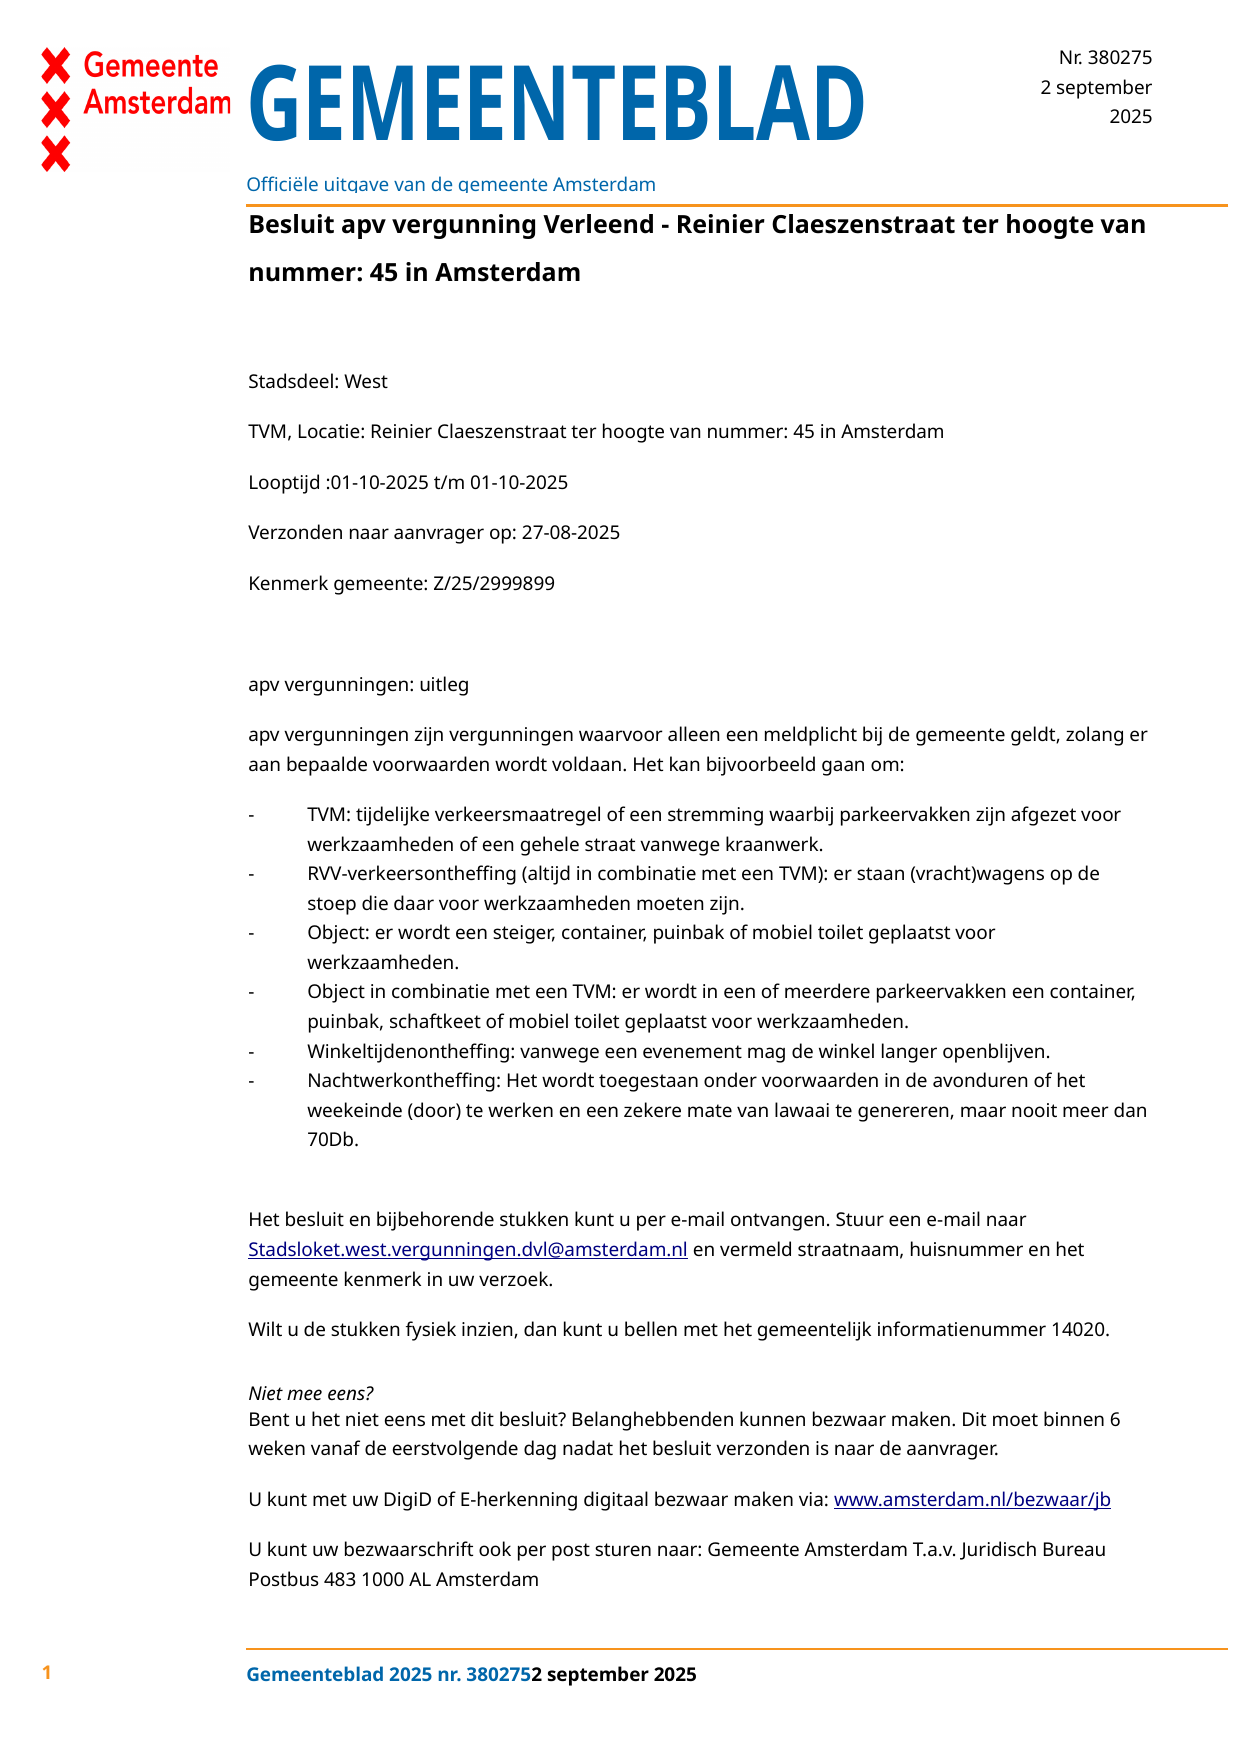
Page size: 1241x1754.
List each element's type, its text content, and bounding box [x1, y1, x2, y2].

text Kenmerk gemeente: Z/25/2999899 [248, 570, 1152, 596]
text Wilt u de stukken fysiek inzien, dan kunt u bellen met het gemeentelijk informatienummer 14020. [248, 1316, 1152, 1342]
text Besluit apv vergunning Verleend - Reinier Claeszenstraat ter hoogte van nummer: 45 in Amsterdam [248, 207, 1152, 288]
text apv vergunningen: uitleg [248, 671, 1152, 697]
text TVM, Locatie: Reinier Claeszenstraat ter hoogte van nummer: 45 in Amsterdam [248, 419, 1152, 444]
text Stadsdeel: West [248, 368, 1152, 394]
list Object: er wordt een steiger, container, puinbak of mobiel toilet geplaatst voor werkzaamheden. [248, 919, 1152, 975]
text Bent u het niet eens met dit besluit? Belanghebbenden kunnen bezwaar maken. Dit moet binnen 6 weken vanaf de eerstvolgende dag nadat het besluit verzonden is naar de aanvrager. [248, 1406, 1152, 1461]
text Looptijd :01-10-2025 t/m 01-10-2025 [248, 469, 1152, 495]
list Object in combinatie met een TVM: er wordt in een of meerdere parkeervakken een container, puinbak, schaftkeet of mobiel toilet geplaatst voor werkzaamheden. [248, 979, 1152, 1034]
text Het besluit en bijbehorende stukken kunt u per e-mail ontvangen. Stuur een e-mail naar Stadsloket.west.vergunningen.dvl@amsterdam.nl en vermeld straatnaam, huisnummer en het gemeente kenmerk in uw verzoek. [248, 1207, 1152, 1292]
text apv vergunningen zijn vergunningen waarvoor alleen een meldplicht bij de gemeente geldt, zolang er aan bepaalde voorwaarden wordt voldaan. Het kan bijvoorbeeld gaan om: [248, 721, 1152, 777]
list TVM: tijdelijke verkeersmaatregel of een stremming waarbij parkeervakken zijn afgezet voor werkzaamheden of een gehele straat vanwege kraanwerk. [248, 801, 1152, 857]
text Niet mee eens? [248, 1380, 1152, 1406]
picture [41, 47, 231, 172]
list Winkeltijdenontheffing: vanwege een evenement mag de winkel langer openblijven. [248, 1038, 1152, 1064]
list RVV-verkeersontheffing (altijd in combinatie met een TVM): er staan (vracht)wagens op de stoep die daar voor werkzaamheden moeten zijn. [248, 860, 1152, 916]
list Nachtwerkontheffing: Het wordt toegestaan onder voorwaarden in de avonduren of het weekeinde (door) te werken en een zekere mate van lawaai te genereren, maar nooit meer dan 70Db. [248, 1067, 1152, 1152]
text U kunt uw bezwaarschrift ook per post sturen naar: Gemeente Amsterdam T.a.v. Juridisch Bureau Postbus 483 1000 AL Amsterdam [248, 1536, 1152, 1592]
text Verzonden naar aanvrager op: 27-08-2025 [248, 519, 1152, 545]
text U kunt met uw DigiD of E-herkenning digitaal bezwaar maken via: www.amsterdam.nl/bezwaar/jb [248, 1486, 1152, 1512]
